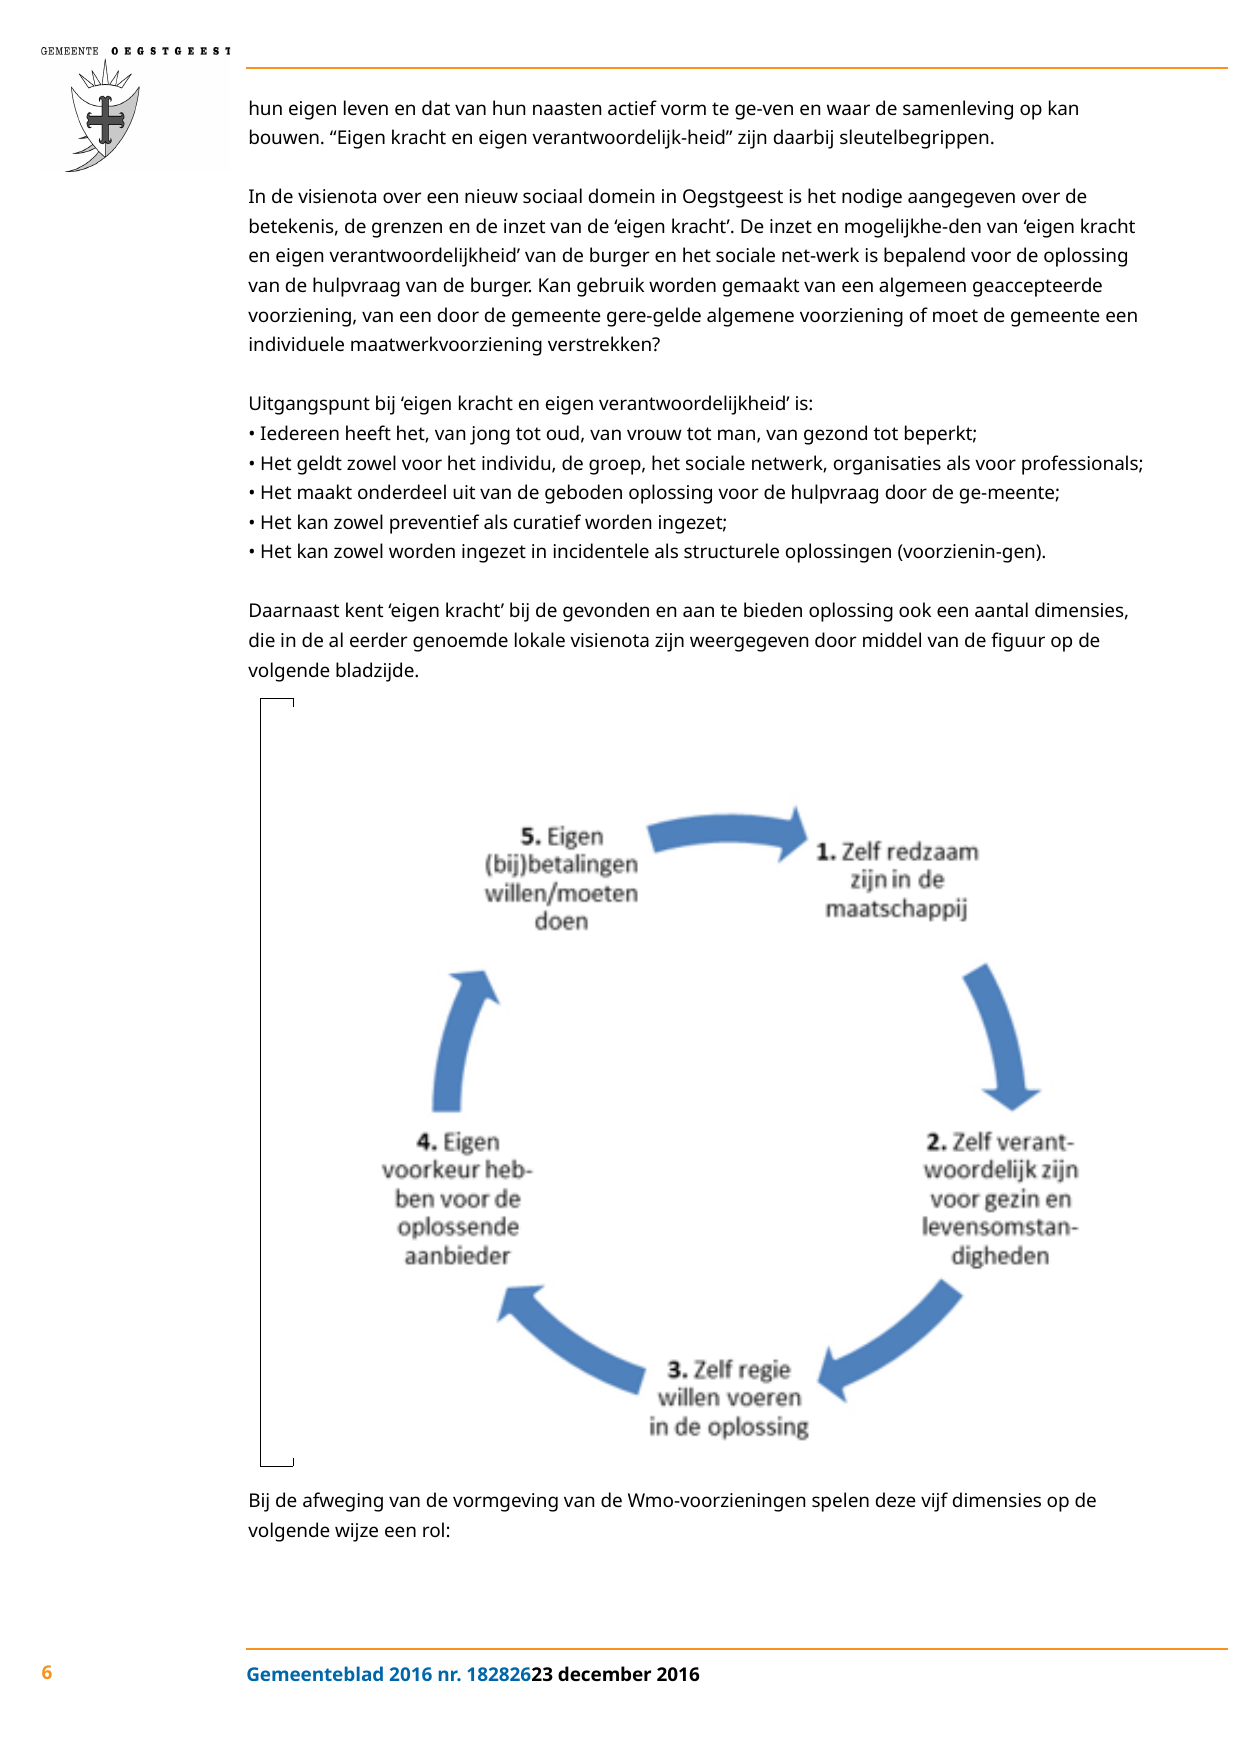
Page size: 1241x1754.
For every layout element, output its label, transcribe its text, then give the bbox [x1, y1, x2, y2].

text Daarnaast kent ‘eigen kracht’ bij de gevonden en aan te bieden oplossing ook een aantal dimensies, die in de al eerder genoemde lokale visienota zijn weergegeven door middel van de figuur op de volgende bladzijde. [248, 598, 1152, 683]
text • Het kan zowel preventief als curatief worden ingezet; [248, 509, 1152, 535]
text • Het maakt onderdeel uit van de geboden oplossing voor de hulpvraag door de ge-meente; [248, 479, 1152, 505]
text Uitgangspunt bij ‘eigen kracht en eigen verantwoordelijkheid’ is: [248, 391, 1152, 416]
text • Het kan zowel worden ingezet in incidentele als structurele oplossingen (voorzienin-gen). [248, 538, 1152, 564]
text • Iedereen heeft het, van jong tot oud, van vrouw tot man, van gezond tot beperkt; [248, 420, 1152, 446]
text hun eigen leven en dat van hun naasten actief vorm te ge-ven en waar de samenleving op kan bouwen. “Eigen kracht en eigen verantwoordelijk-heid” zijn daarbij sleutelbegrippen. [248, 95, 1152, 150]
text Bij de afweging van de vormgeving van de Wmo-voorzieningen spelen deze vijf dimensies op de volgende wijze een rol: [248, 1488, 1152, 1543]
picture [268, 707, 1155, 1458]
text In de visienota over een nieuw sociaal domein in Oegstgeest is het nodige aangegeven over de betekenis, de grenzen en de inzet van de ‘eigen kracht’. De inzet en mogelijkhe-den van ‘eigen kracht en eigen verantwoordelijkheid’ van de burger en het sociale net-werk is bepalend voor de oplossing van de hulpvraag van de burger. Kan gebruik worden gemaakt van een algemeen geaccepteerde voorziening, van een door de gemeente gere-gelde algemene voorziening of moet de gemeente een individuele maatwerkvoorziening verstrekken? [248, 183, 1152, 357]
picture [41, 47, 231, 172]
text • Het geldt zowel voor het individu, de groep, het sociale netwerk, organisaties als voor professionals; [248, 450, 1152, 476]
